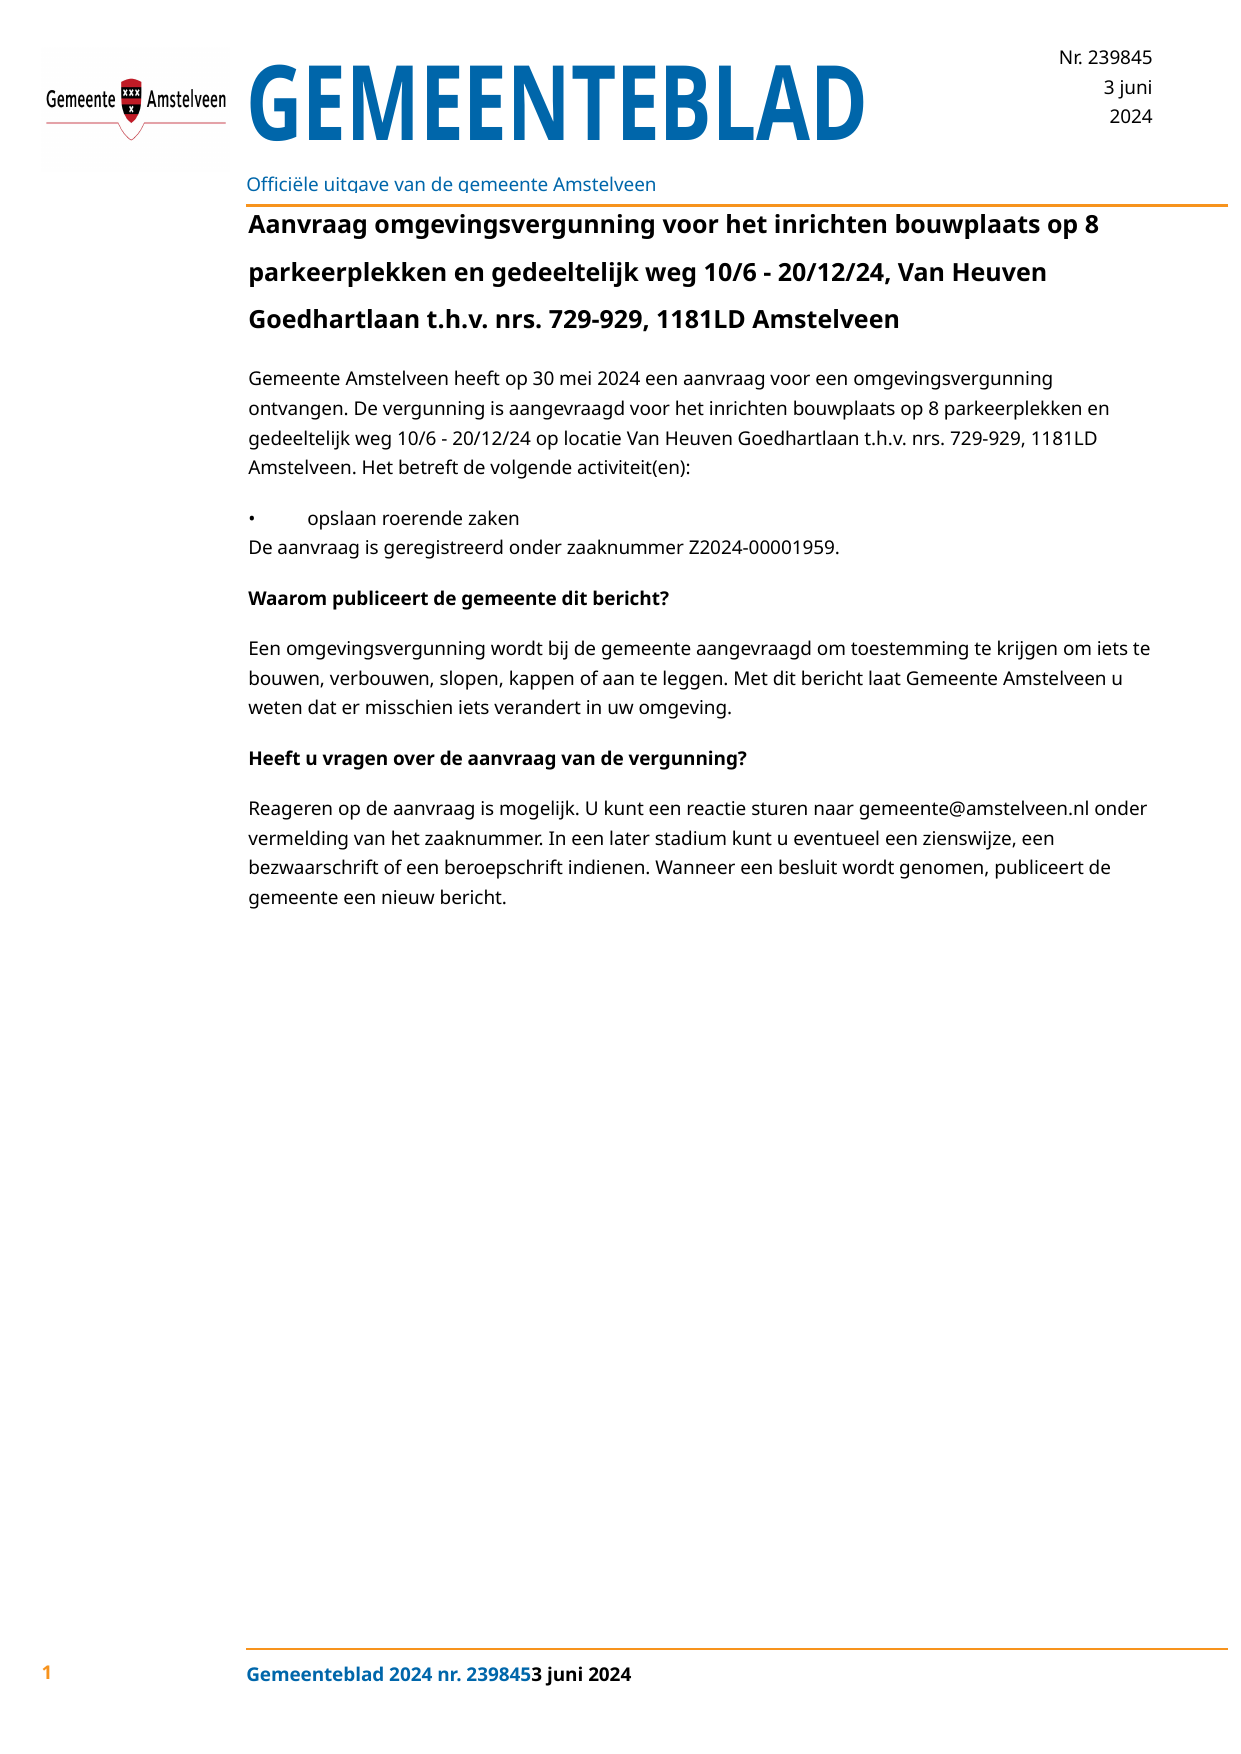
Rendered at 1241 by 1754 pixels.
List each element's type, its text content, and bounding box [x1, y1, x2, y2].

text Gemeente Amstelveen heeft op 30 mei 2024 een aanvraag voor een omgevingsvergunning ontvangen. De vergunning is aangevraagd voor het inrichten bouwplaats op 8 parkeerplekken en gedeeltelijk weg 10/6 - 20/12/24 op locatie Van Heuven Goedhartlaan t.h.v. nrs. 729-929, 1181LD Amstelveen. Het betreft de volgende activiteit(en): [248, 366, 1152, 480]
text Een omgevingsvergunning wordt bij de gemeente aangevraagd om toestemming te krijgen om iets te bouwen, verbouwen, slopen, kappen of aan te leggen. Met dit bericht laat Gemeente Amstelveen u weten dat er misschien iets verandert in uw omgeving. [248, 635, 1152, 720]
list opslaan roerende zaken [248, 505, 1152, 530]
text Waarom publiceert de gemeente dit bericht? [248, 585, 1152, 610]
text De aanvraag is geregistreerd onder zaaknummer Z2024-00001959. [248, 534, 1152, 560]
text Heeft u vragen over de aanvraag van de vergunning? [248, 745, 1152, 770]
text Aanvraag omgevingsvergunning voor het inrichten bouwplaats op 8 parkeerplekken en gedeeltelijk weg 10/6 - 20/12/24, Van Heuven Goedhartlaan t.h.v. nrs. 729-929, 1181LD Amstelveen [248, 207, 1152, 336]
picture [41, 47, 231, 172]
text Reageren op de aanvraag is mogelijk. U kunt een reactie sturen naar gemeente@amstelveen.nl onder vermelding van het zaaknummer. In een later stadium kunt u eventueel een zienswijze, een bezwaarschrift of een beroepschrift indienen. Wanneer een besluit wordt genomen, publiceert de gemeente een nieuw bericht. [248, 795, 1152, 909]
